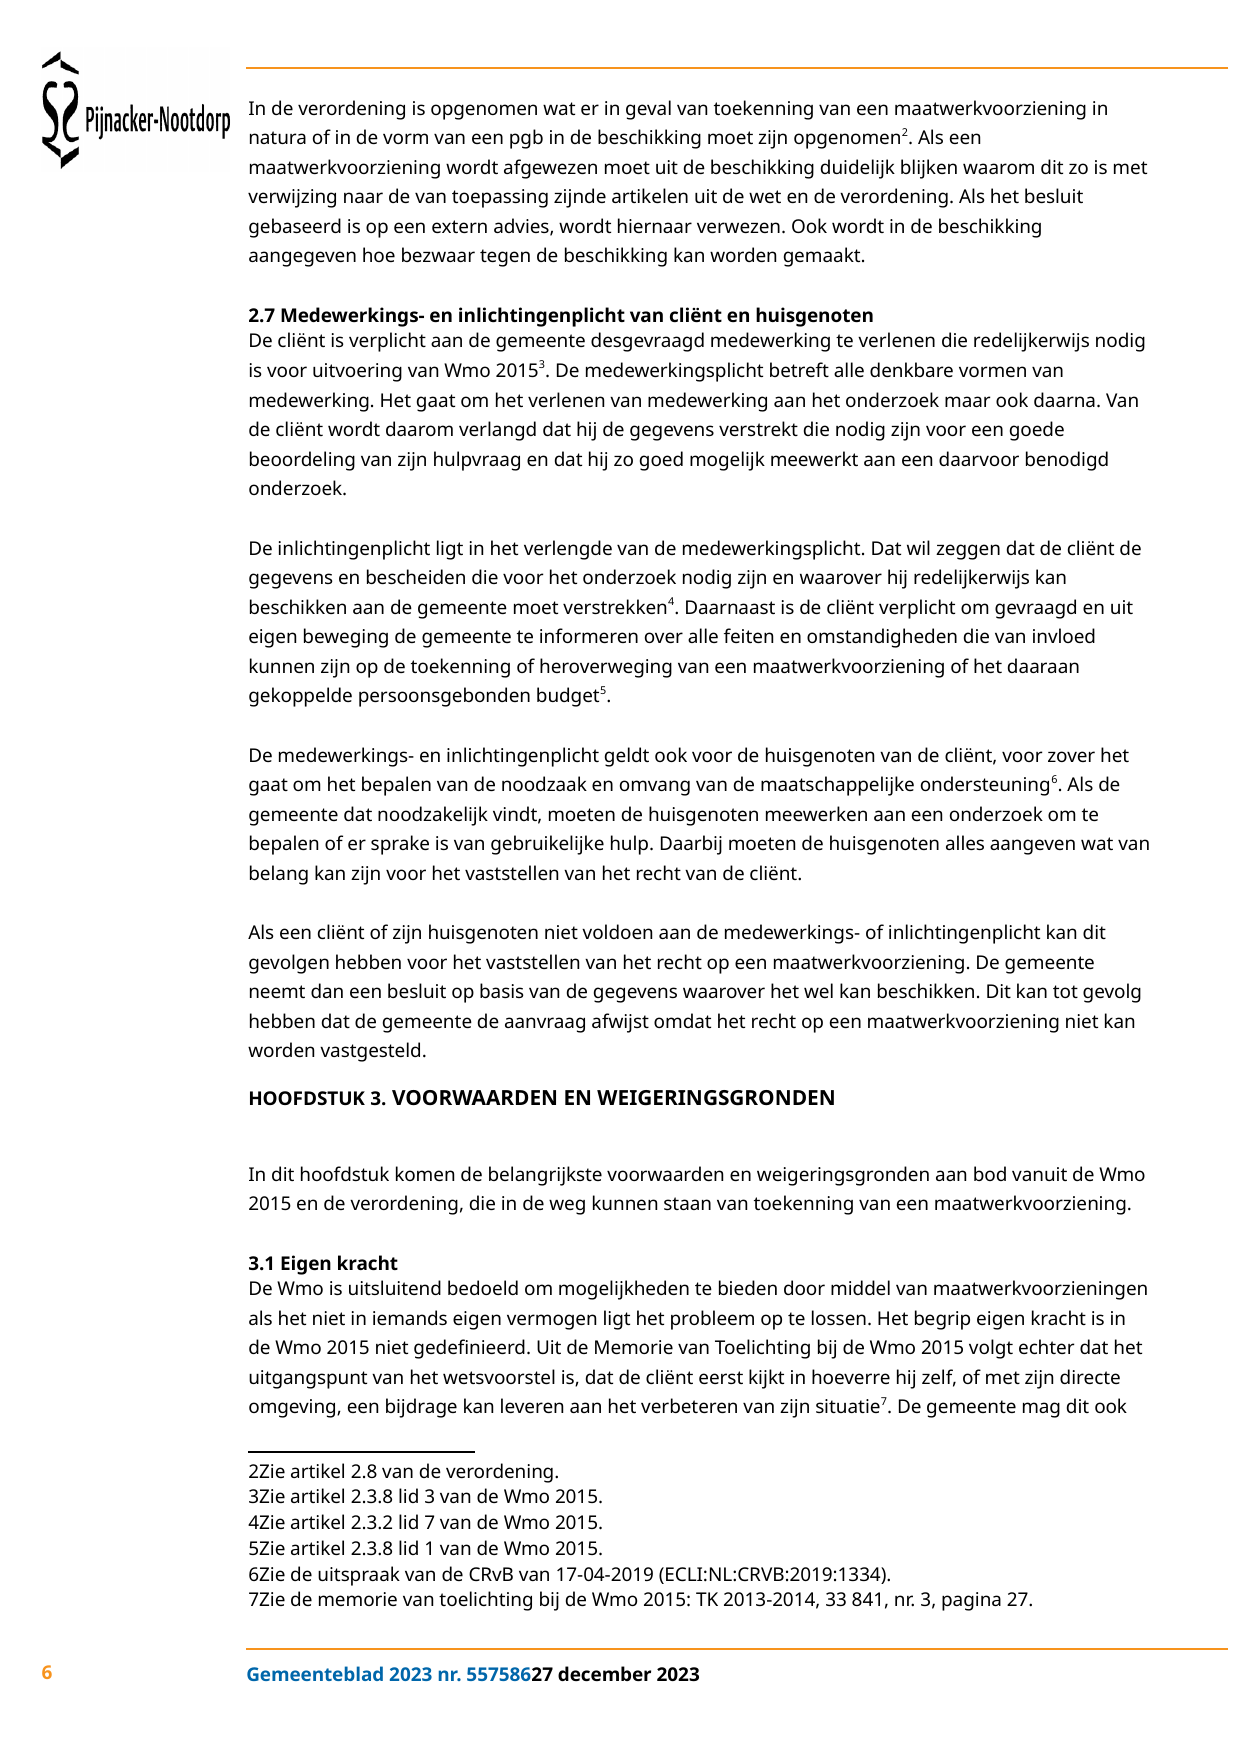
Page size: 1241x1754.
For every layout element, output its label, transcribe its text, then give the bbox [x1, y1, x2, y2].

text 2.7 Medewerkings- en inlichtingenplicht van cliënt en huisgenoten [248, 302, 1152, 328]
text De Wmo is uitsluitend bedoeld om mogelijkheden te bieden door middel van maatwerkvoorzieningen als het niet in iemands eigen vermogen ligt het probleem op te lossen. Het begrip eigen kracht is in de Wmo 2015 niet gedefinieerd. Uit de Memorie van Toelichting bij de Wmo 2015 volgt echter dat het uitgangspunt van het wetsvoorstel is, dat de cliënt eerst kijkt in hoeverre hij zelf, of met zijn directe omgeving, een bijdrage kan leveren aan het verbeteren van zijn situatie. De gemeente mag dit ook [248, 1275, 1152, 1419]
text De inlichtingenplicht ligt in het verlengde van de medewerkingsplicht. Dat wil zeggen dat de cliënt de gegevens en bescheiden die voor het onderzoek nodig zijn en waarover hij redelijkerwijs kan beschikken aan de gemeente moet verstrekken. Daarnaast is de cliënt verplicht om gevraagd en uit eigen beweging de gemeente te informeren over alle feiten en omstandigheden die van invloed kunnen zijn op de toekenning of heroverweging van een maatwerkvoorziening of het daaraan gekoppelde persoonsgebonden budget. [248, 535, 1152, 708]
text Zie de uitspraak van de CRvB van 17-04-2019 (ECLI:NL:CRVB:2019:1334). [248, 1561, 1152, 1586]
picture [41, 47, 231, 172]
text Zie artikel 2.3.8 lid 3 van de Wmo 2015. [248, 1483, 1152, 1509]
text De cliënt is verplicht aan de gemeente desgevraagd medewerking te verlenen die redelijkerwijs nodig is voor uitvoering van Wmo 2015. De medewerkingsplicht betreft alle denkbare vormen van medewerking. Het gaat om het verlenen van medewerking aan het onderzoek maar ook daarna. Van de cliënt wordt daarom verlangd dat hij de gegevens verstrekt die nodig zijn voor een goede beoordeling van zijn hulpvraag en dat hij zo goed mogelijk meewerkt aan een daarvoor benodigd onderzoek. [248, 328, 1152, 501]
text In de verordening is opgenomen wat er in geval van toekenning van een maatwerkvoorziening in natura of in de vorm van een pgb in de beschikking moet zijn opgenomen. Als een maatwerkvoorziening wordt afgewezen moet uit de beschikking duidelijk blijken waarom dit zo is met verwijzing naar de van toepassing zijnde artikelen uit de wet en de verordening. Als het besluit gebaseerd is op een extern advies, wordt hiernaar verwezen. Ook wordt in de beschikking aangegeven hoe bezwaar tegen de beschikking kan worden gemaakt. [248, 95, 1152, 268]
text In dit hoofdstuk komen de belangrijkste voorwaarden en weigeringsgronden aan bod vanuit de Wmo 2015 en de verordening, die in de weg kunnen staan van toekenning van een maatwerkvoorziening. [248, 1161, 1152, 1216]
text Zie artikel 2.3.8 lid 1 van de Wmo 2015. [248, 1535, 1152, 1561]
text Zie artikel 2.8 van de verordening. [248, 1458, 1152, 1483]
text Zie artikel 2.3.2 lid 7 van de Wmo 2015. [248, 1509, 1152, 1535]
text Als een cliënt of zijn huisgenoten niet voldoen aan de medewerkings- of inlichtingenplicht kan dit gevolgen hebben voor het vaststellen van het recht op een maatwerkvoorziening. De gemeente neemt dan een besluit op basis van de gegevens waarover het wel kan beschikken. Dit kan tot gevolg hebben dat de gemeente de aanvraag afwijst omdat het recht op een maatwerkvoorziening niet kan worden vastgesteld. [248, 919, 1152, 1063]
text HOOFDSTUK 3. VOORWAARDEN EN WEIGERINGSGRONDEN [248, 1083, 1152, 1112]
text De medewerkings- en inlichtingenplicht geldt ook voor de huisgenoten van de cliënt, voor zover het gaat om het bepalen van de noodzaak en omvang van de maatschappelijke ondersteuning. Als de gemeente dat noodzakelijk vindt, moeten de huisgenoten meewerken aan een onderzoek om te bepalen of er sprake is van gebruikelijke hulp. Daarbij moeten de huisgenoten alles aangeven wat van belang kan zijn voor het vaststellen van het recht van de cliënt. [248, 742, 1152, 886]
text Zie de memorie van toelichting bij de Wmo 2015: TK 2013-2014, 33 841, nr. 3, pagina 27. [248, 1586, 1152, 1612]
text 3.1 Eigen kracht [248, 1250, 1152, 1275]
